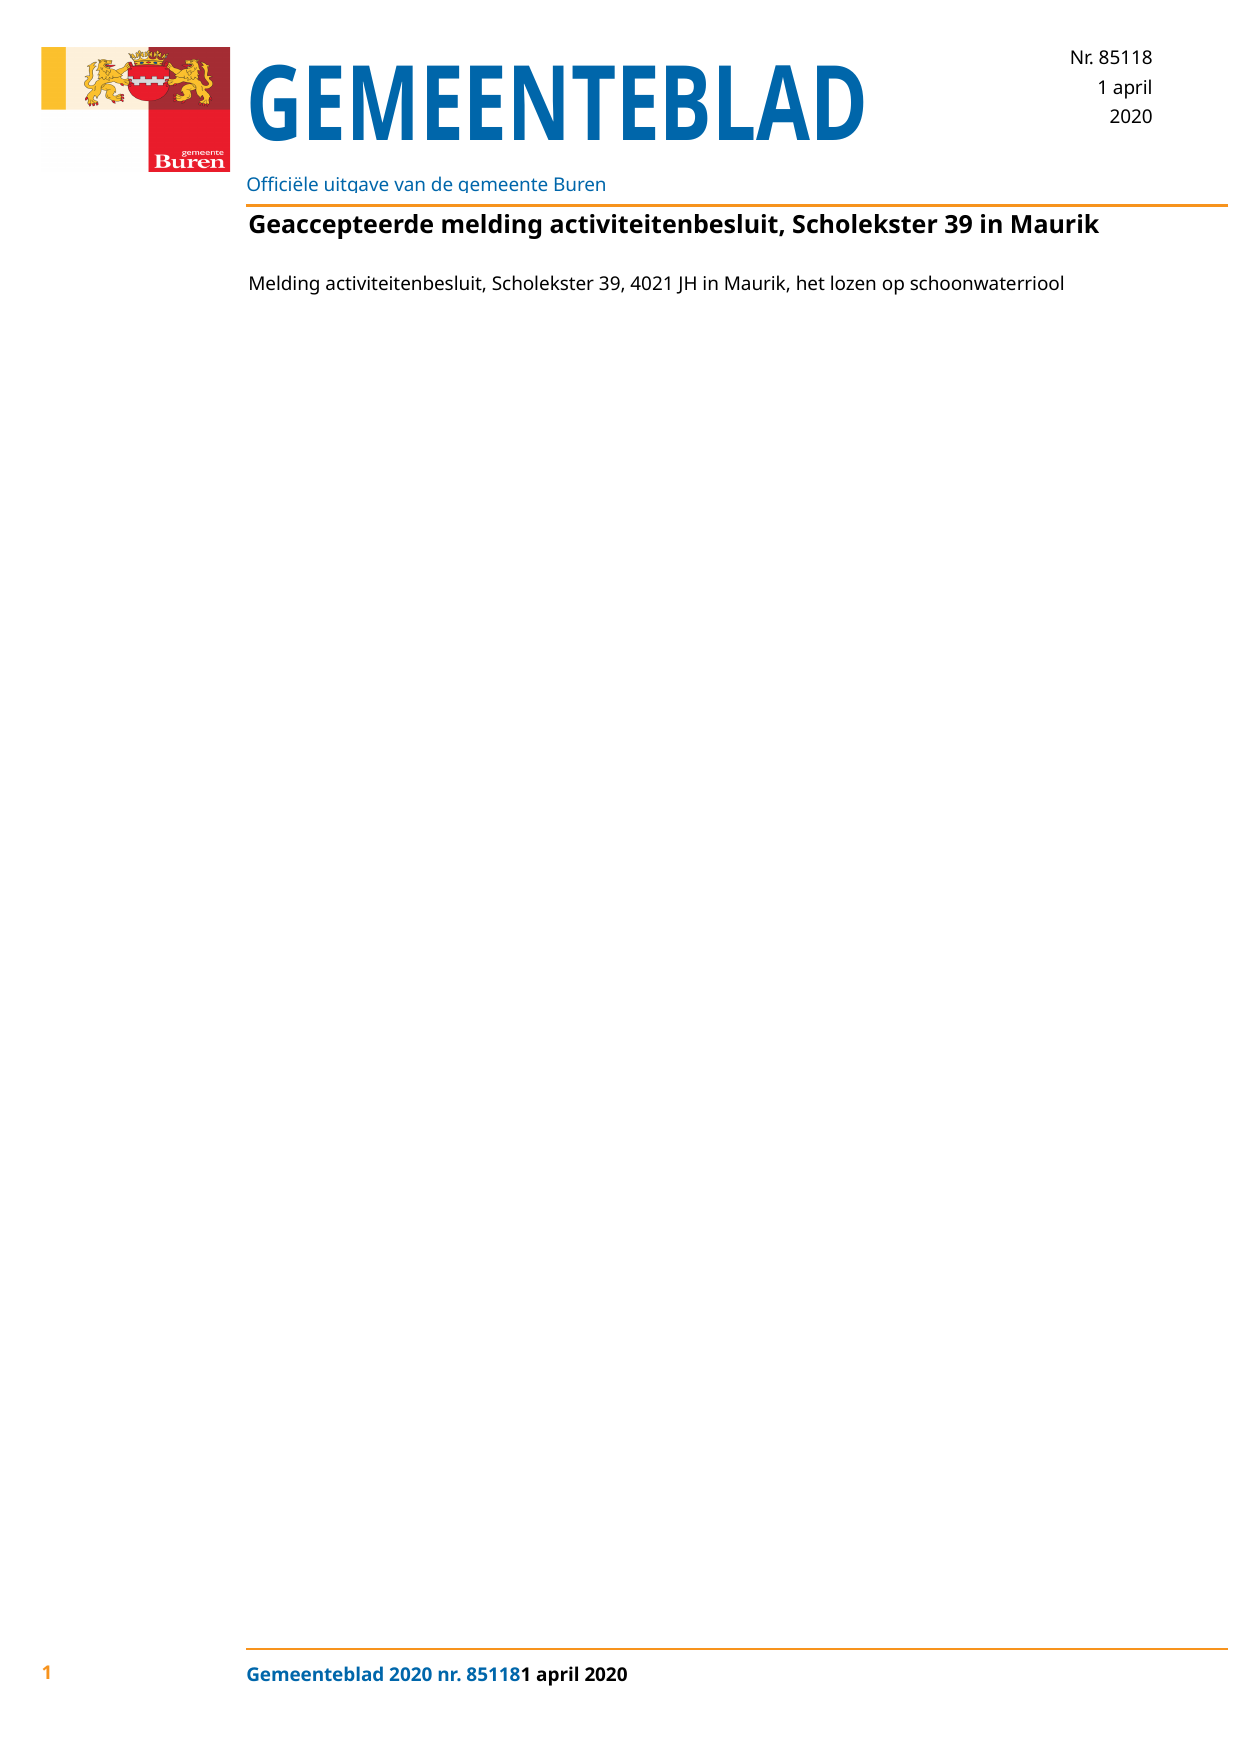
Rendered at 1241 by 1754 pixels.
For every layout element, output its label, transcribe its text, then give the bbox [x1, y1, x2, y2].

text Geaccepteerde melding activiteitenbesluit, Scholekster 39 in Maurik [248, 207, 1152, 241]
picture [41, 47, 231, 172]
text Melding activiteitenbesluit, Scholekster 39, 4021 JH in Maurik, het lozen op schoonwaterriool [248, 270, 1152, 296]
